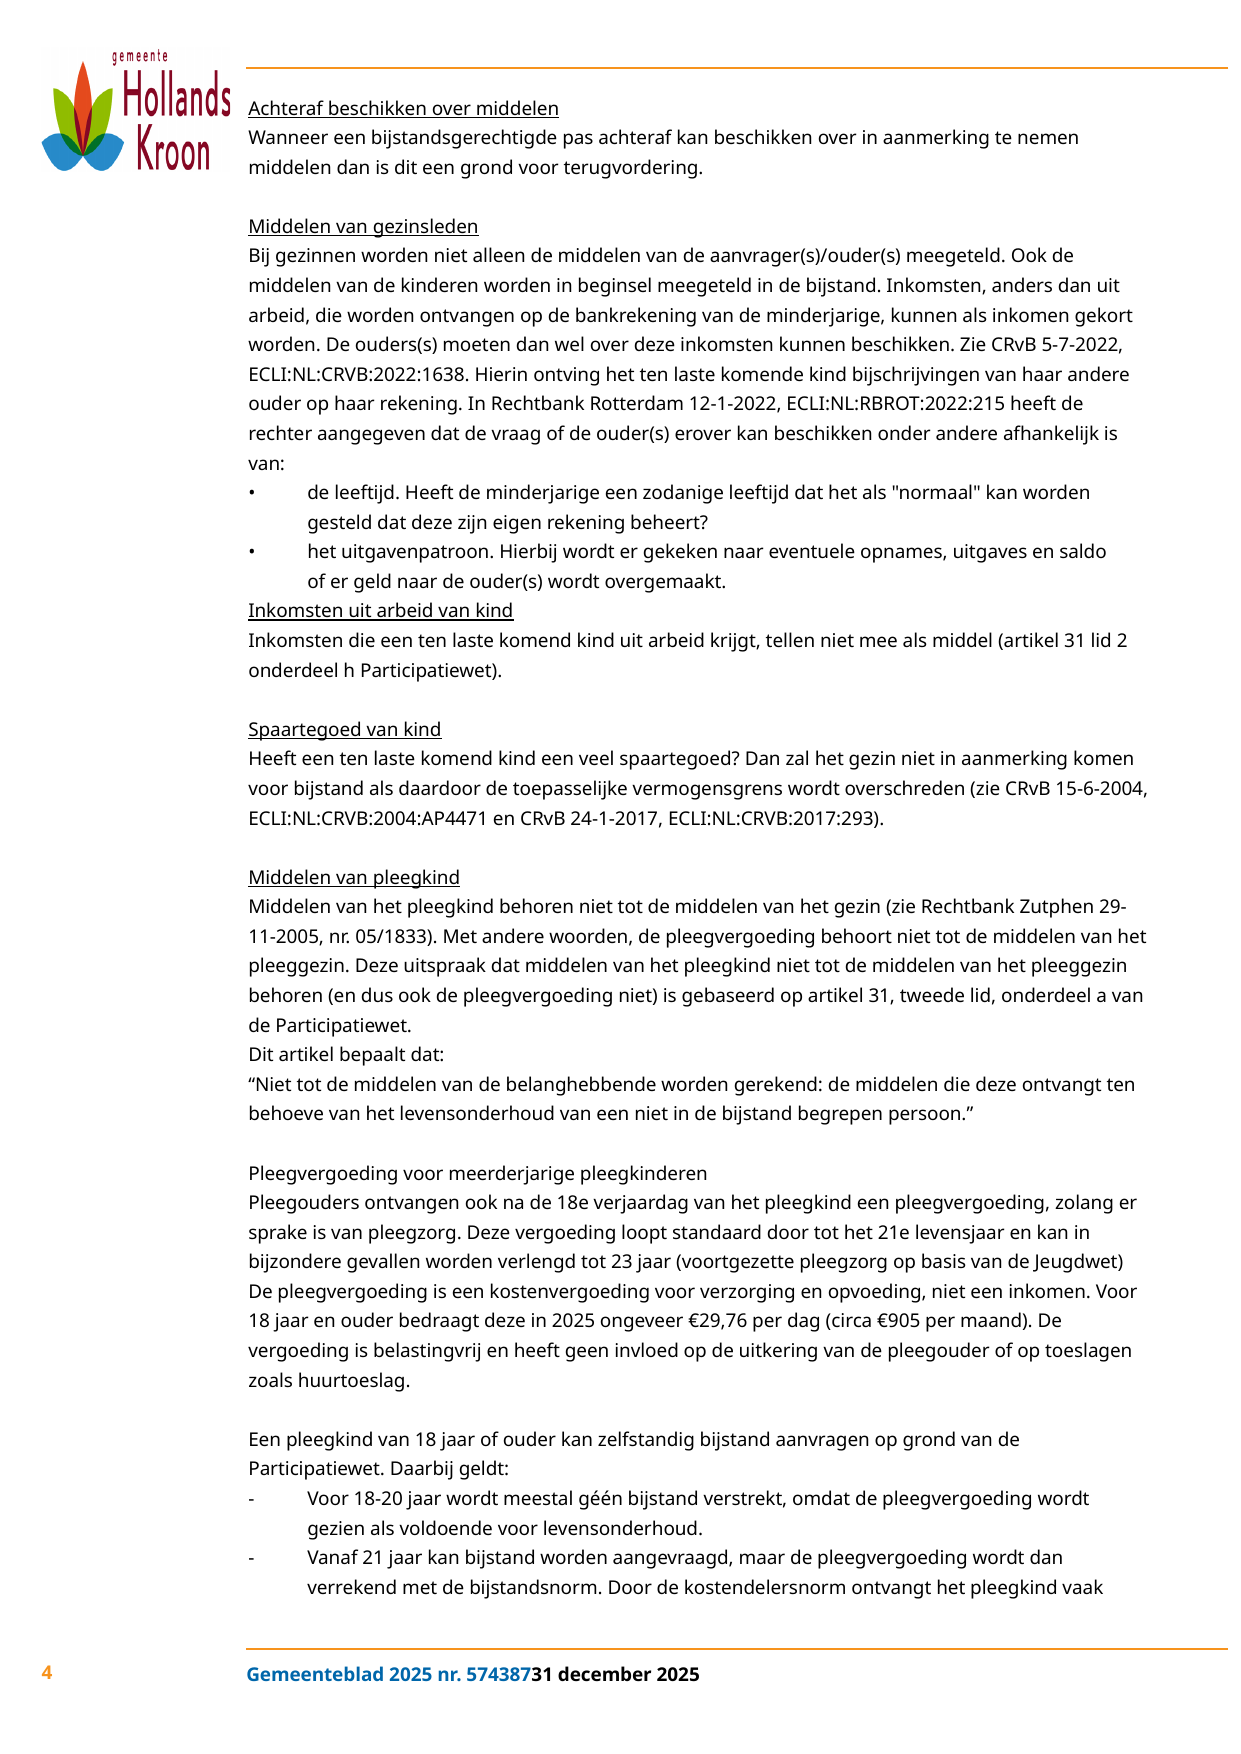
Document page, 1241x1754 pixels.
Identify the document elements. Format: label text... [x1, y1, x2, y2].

text Dit artikel bepaalt dat: [248, 1041, 1152, 1067]
text Middelen van pleegkind [248, 864, 1152, 890]
text Pleegvergoeding voor meerderjarige pleegkinderen [248, 1160, 1152, 1186]
text De pleegvergoeding is een kostenvergoeding voor verzorging en opvoeding, niet een inkomen. Voor 18 jaar en ouder bedraagt deze in 2025 ongeveer €29,76 per dag (circa €905 per maand). De vergoeding is belastingvrij en heeft geen invloed op de uitkering van de pleegouder of op toeslagen zoals huurtoeslag. [248, 1278, 1152, 1393]
text Wanneer een bijstandsgerechtigde pas achteraf kan beschikken over in aanmerking te nemen middelen dan is dit een grond voor terugvordering. [248, 124, 1152, 180]
text Middelen van het pleegkind behoren niet tot de middelen van het gezin (zie Rechtbank Zutphen 29-11-2005, nr. 05/1833). Met andere woorden, de pleegvergoeding behoort niet tot de middelen van het pleeggezin. Deze uitspraak dat middelen van het pleegkind niet tot de middelen van het pleeggezin behoren (en dus ook de pleegvergoeding niet) is gebaseerd op artikel 31, tweede lid, onderdeel a van de Participatiewet. [248, 893, 1152, 1038]
text Bij gezinnen worden niet alleen de middelen van de aanvrager(s)/ouder(s) meegeteld. Ook de middelen van de kinderen worden in beginsel meegeteld in de bijstand. Inkomsten, anders dan uit arbeid, die worden ontvangen op de bankrekening van de minderjarige, kunnen als inkomen gekort worden. De ouders(s) moeten dan wel over deze inkomsten kunnen beschikken. Zie CRvB 5-7-2022, ECLI:NL:CRVB:2022:1638. Hierin ontving het ten laste komende kind bijschrijvingen van haar andere ouder op haar rekening. In Rechtbank Rotterdam 12-1-2022, ECLI:NL:RBROT:2022:215 heeft de rechter aangegeven dat de vraag of de ouder(s) erover kan beschikken onder andere afhankelijk is van: [248, 243, 1152, 476]
text Achteraf beschikken over middelen [248, 95, 1152, 121]
list het uitgavenpatroon. Hierbij wordt er gekeken naar eventuele opnames, uitgaves en saldo [248, 538, 1152, 564]
picture [41, 47, 231, 172]
text Heeft een ten laste komend kind een veel spaartegoed? Dan zal het gezin niet in aanmerking komen voor bijstand als daardoor de toepasselijke vermogensgrens wordt overschreden (zie CRvB 15-6-2004, ECLI:NL:CRVB:2004:AP4471 en CRvB 24-1-2017, ECLI:NL:CRVB:2017:293). [248, 746, 1152, 831]
list Vanaf 21 jaar kan bijstand worden aangevraagd, maar de pleegvergoeding wordt dan verrekend met de bijstandsnorm. Door de kostendelersnorm ontvangt het pleegkind vaak [248, 1544, 1152, 1600]
list of er geld naar de ouder(s) wordt overgemaakt. [248, 568, 1152, 594]
text “Niet tot de middelen van de belanghebbende worden gerekend: de middelen die deze ontvangt ten behoeve van het levensonderhoud van een niet in de bijstand begrepen persoon.” [248, 1071, 1152, 1126]
list Voor 18-20 jaar wordt meestal géén bijstand verstrekt, omdat de pleegvergoeding wordt gezien als voldoende voor levensonderhoud. [248, 1485, 1152, 1541]
text Inkomsten die een ten laste komend kind uit arbeid krijgt, tellen niet mee als middel (artikel 31 lid 2 onderdeel h Participatiewet). [248, 627, 1152, 683]
text Middelen van gezinsleden [248, 213, 1152, 239]
list de leeftijd. Heeft de minderjarige een zodanige leeftijd dat het als "normaal" kan worden gesteld dat deze zijn eigen rekening beheert? [248, 479, 1152, 535]
text Spaartegoed van kind [248, 716, 1152, 742]
text Inkomsten uit arbeid van kind [248, 598, 1152, 623]
text Een pleegkind van 18 jaar of ouder kan zelfstandig bijstand aanvragen op grond van de Participatiewet. Daarbij geldt: [248, 1426, 1152, 1481]
text Pleegouders ontvangen ook na de 18e verjaardag van het pleegkind een pleegvergoeding, zolang er sprake is van pleegzorg. Deze vergoeding loopt standaard door tot het 21e levensjaar en kan in bijzondere gevallen worden verlengd tot 23 jaar (voortgezette pleegzorg op basis van de Jeugdwet) [248, 1189, 1152, 1274]
